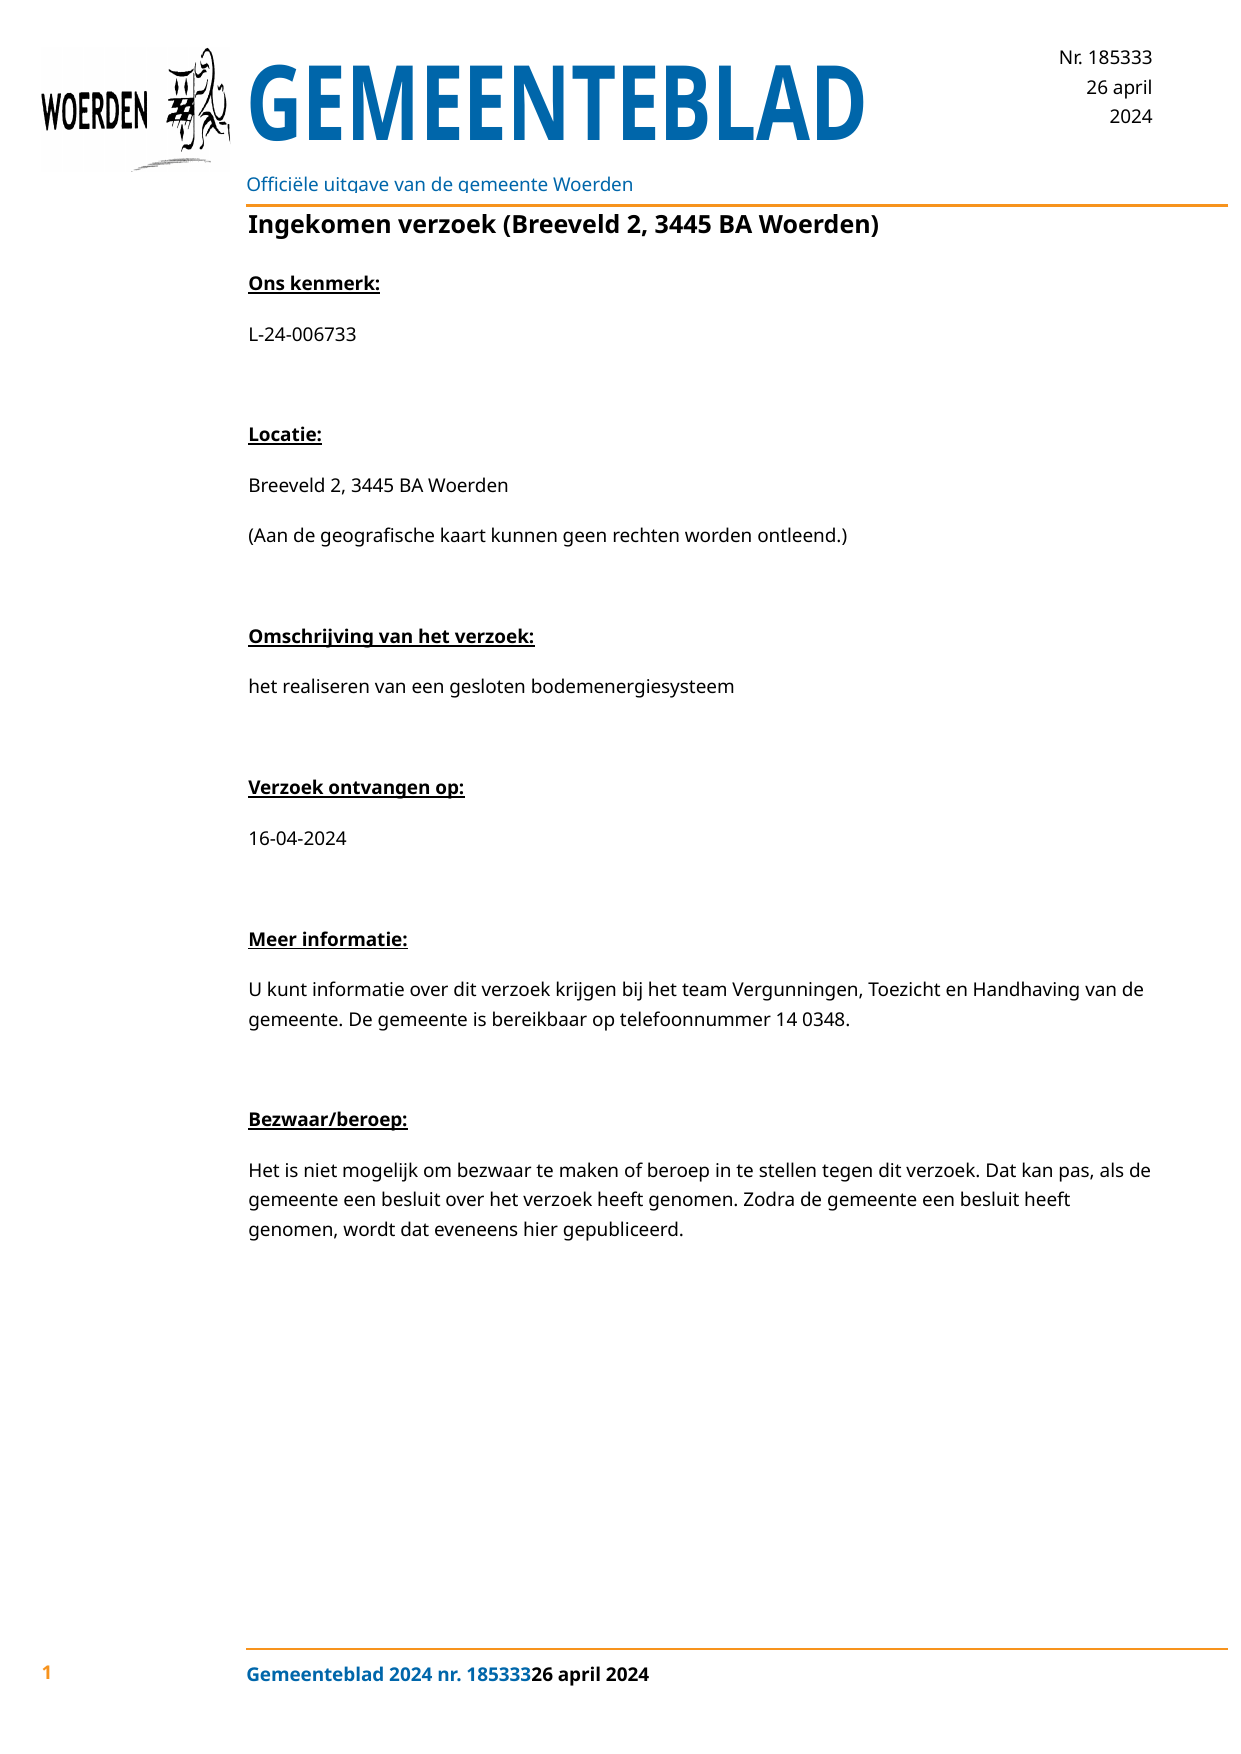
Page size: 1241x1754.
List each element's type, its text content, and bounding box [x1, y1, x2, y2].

text Locatie: [248, 422, 1152, 447]
text Bezwaar/beroep: [248, 1107, 1152, 1132]
text 16-04-2024 [248, 825, 1152, 851]
text (Aan de geografische kaart kunnen geen rechten worden ontleend.) [248, 522, 1152, 548]
text Meer informatie: [248, 926, 1152, 951]
text Omschrijving van het verzoek: [248, 623, 1152, 649]
text Verzoek ontvangen op: [248, 774, 1152, 800]
text Ons kenmerk: [248, 270, 1152, 296]
picture [41, 47, 231, 172]
text Ingekomen verzoek (Breeveld 2, 3445 BA Woerden) [248, 207, 1152, 241]
text L-24-006733 [248, 321, 1152, 346]
text Het is niet mogelijk om bezwaar te maken of beroep in te stellen tegen dit verzoek. Dat kan pas, als de gemeente een besluit over het verzoek heeft genomen. Zodra de gemeente een besluit heeft genomen, wordt dat eveneens hier gepubliceerd. [248, 1157, 1152, 1242]
text U kunt informatie over dit verzoek krijgen bij het team Vergunningen, Toezicht en Handhaving van de gemeente. De gemeente is bereikbaar op telefoonnummer 14 0348. [248, 976, 1152, 1031]
text Breeveld 2, 3445 BA Woerden [248, 472, 1152, 498]
text het realiseren van een gesloten bodemenergiesysteem [248, 674, 1152, 699]
